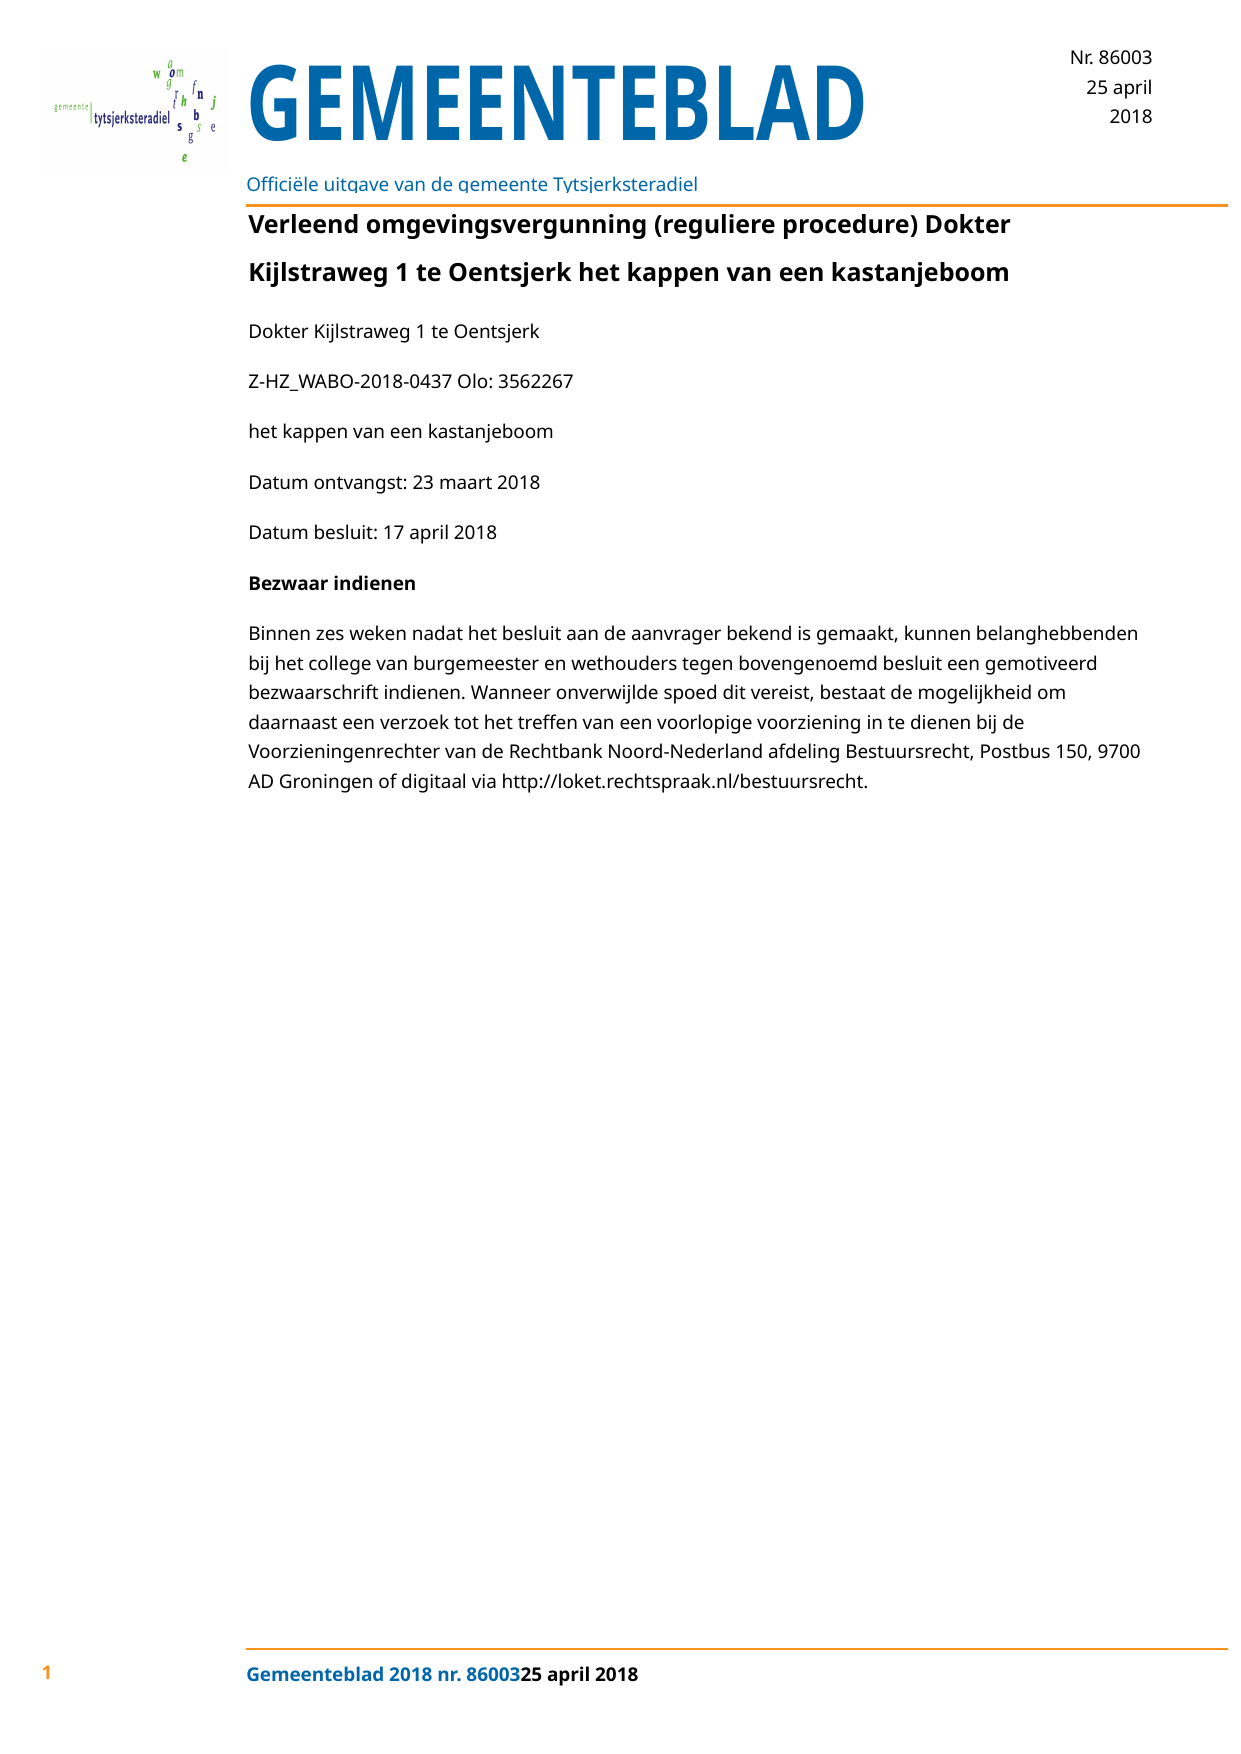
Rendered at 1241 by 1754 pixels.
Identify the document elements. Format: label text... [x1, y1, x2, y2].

text Verleend omgevingsvergunning (reguliere procedure) Dokter Kijlstraweg 1 te Oentsjerk het kappen van een kastanjeboom [248, 207, 1152, 288]
text Dokter Kijlstraweg 1 te Oentsjerk [248, 318, 1152, 344]
text het kappen van een kastanjeboom [248, 419, 1152, 444]
text Datum ontvangst: 23 maart 2018 [248, 469, 1152, 495]
picture [41, 47, 231, 172]
text Binnen zes weken nadat het besluit aan de aanvrager bekend is gemaakt, kunnen belanghebbenden bij het college van burgemeester en wethouders tegen bovengenoemd besluit een gemotiveerd bezwaarschrift indienen. Wanneer onverwijlde spoed dit vereist, bestaat de mogelijkheid om daarnaast een verzoek tot het treffen van een voorlopige voorziening in te dienen bij de Voorzieningenrechter van de Rechtbank Noord-Nederland afdeling Bestuursrecht, Postbus 150, 9700 AD Groningen of digitaal via http://loket.rechtspraak.nl/bestuursrecht. [248, 620, 1152, 794]
text Z-HZ_WABO-2018-0437 Olo: 3562267 [248, 368, 1152, 394]
text Bezwaar indienen [248, 570, 1152, 596]
text Datum besluit: 17 april 2018 [248, 519, 1152, 545]
